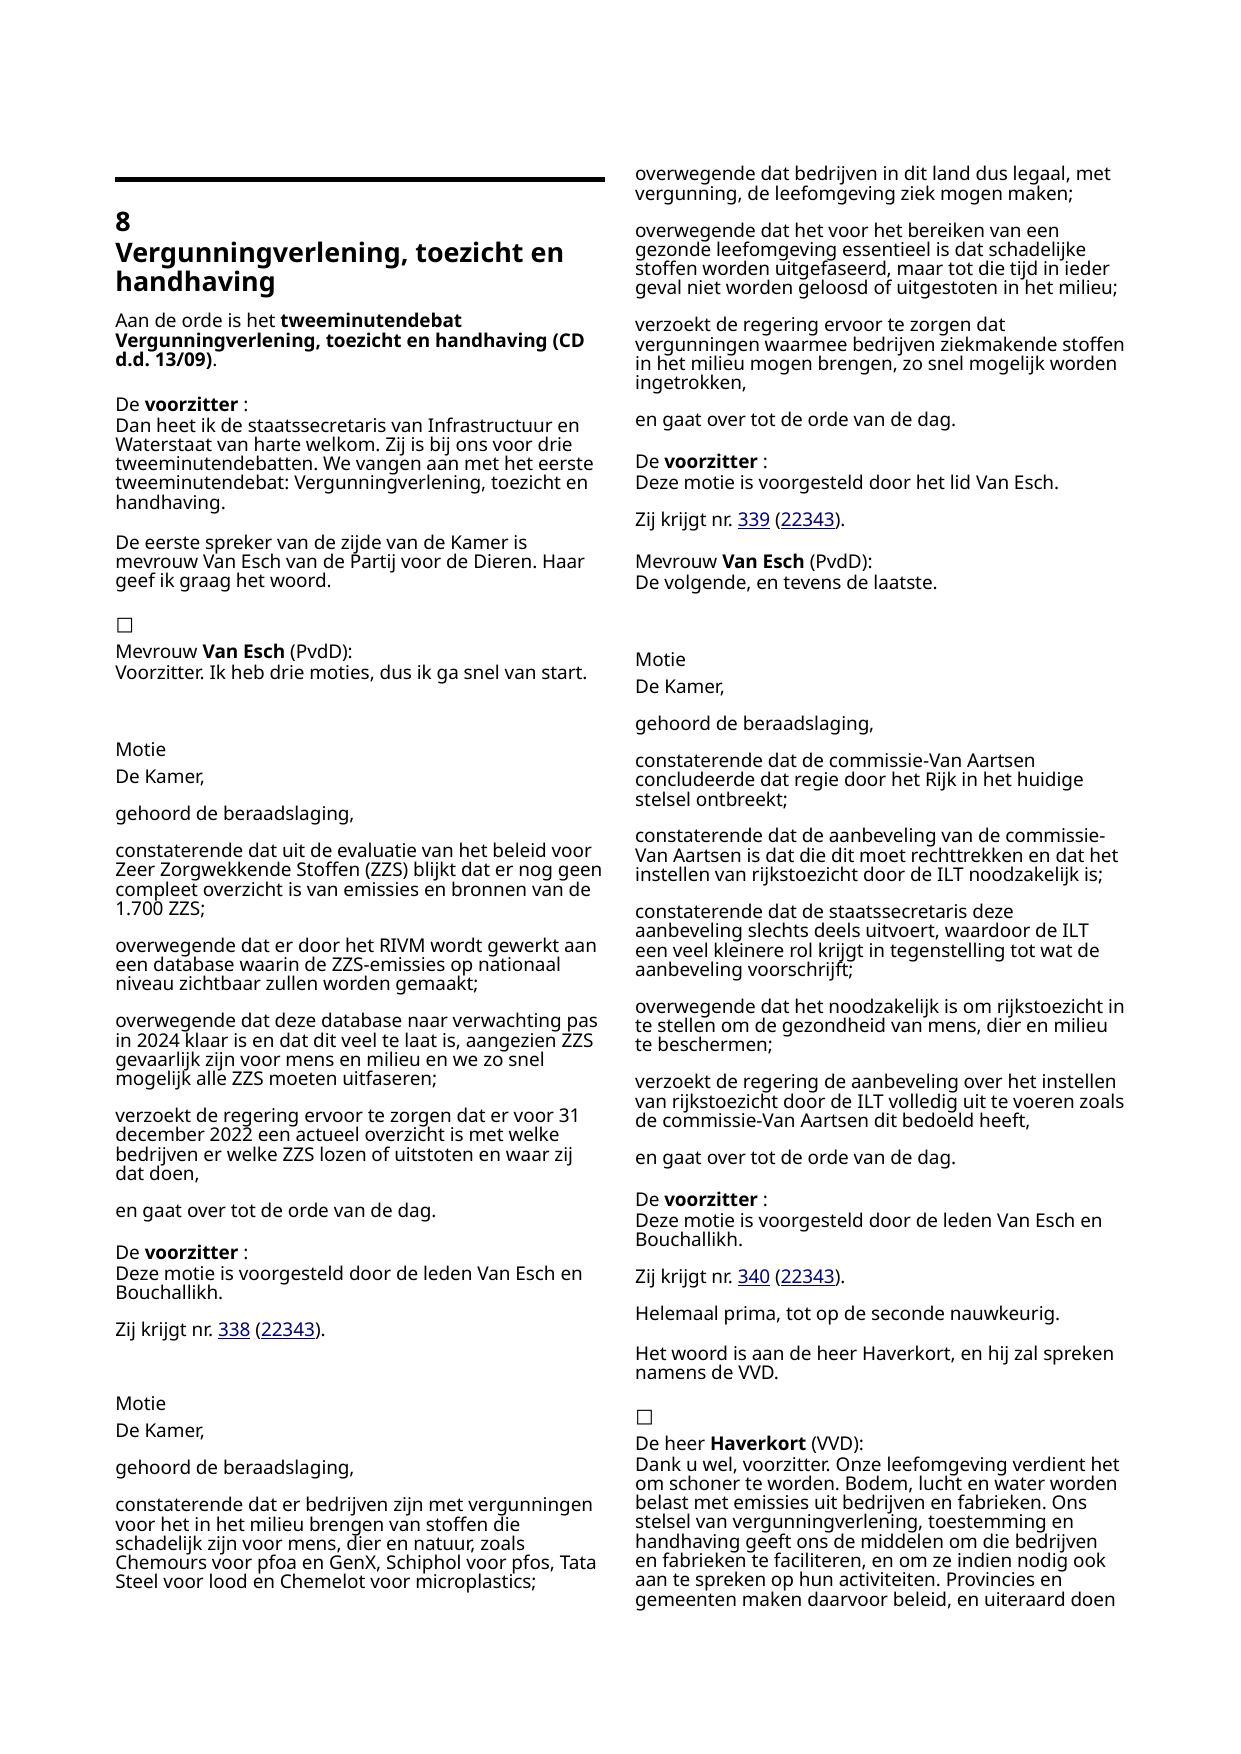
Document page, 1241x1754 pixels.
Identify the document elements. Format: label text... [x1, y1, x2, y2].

text Aan de orde is het tweeminutendebat Vergunningverlening, toezicht en handhaving (CD d.d. 13/09). [115, 312, 605, 370]
text De Kamer, [635, 678, 1125, 697]
text Motie [115, 736, 605, 762]
text constaterende dat de staatssecretaris deze aanbeveling slechts deels uitvoert, waardoor de ILT een veel kleinere rol krijgt in tegenstelling tot wat de aanbeveling voorschrijft; [635, 903, 1125, 980]
text Deze motie is voorgesteld door de leden Van Esch en Bouchallikh. [635, 1212, 1125, 1250]
text De voorzitter : [635, 1186, 1125, 1212]
text constaterende dat de commissie-Van Aartsen concludeerde dat regie door het Rijk in het huidige stelsel ontbreekt; [635, 752, 1125, 810]
text De Kamer, [115, 1422, 605, 1442]
text verzoekt de regering de aanbeveling over het instellen van rijkstoezicht door de ILT volledig uit te voeren zoals de commissie-Van Aartsen dit bedoeld heeft, [635, 1073, 1125, 1131]
text en gaat over tot de orde van de dag. [635, 1149, 1125, 1168]
text verzoekt de regering ervoor te zorgen dat er voor 31 december 2022 een actueel overzicht is met welke bedrijven er welke ZZS lozen of uitstoten en waar zij dat doen, [115, 1107, 605, 1184]
text Het woord is aan de heer Haverkort, en hij zal spreken namens de VVD. [635, 1345, 1125, 1383]
text Mevrouw Van Esch (PvdD): [115, 638, 605, 664]
text Motie [635, 646, 1125, 672]
text Zij krijgt nr. 338 (22343). [115, 1321, 605, 1340]
text en gaat over tot de orde van de dag. [635, 411, 1125, 430]
text ⬜ [115, 612, 605, 638]
text gehoord de beraadslaging, [635, 715, 1125, 734]
text overwegende dat er door het RIVM wordt gewerkt aan een database waarin de ZZS-emissies op nationaal niveau zichtbaar zullen worden gemaakt; [115, 937, 605, 995]
text Zij krijgt nr. 339 (22343). [635, 511, 1125, 530]
text De voorzitter : [635, 448, 1125, 474]
text 8 [115, 203, 605, 239]
text en gaat over tot de orde van de dag. [115, 1202, 605, 1221]
text overwegende dat het voor het bereiken van een gezonde leefomgeving essentieel is dat schadelijke stoffen worden uitgefaseerd, maar tot die tijd in ieder geval niet worden geloosd of uitgestoten in het milieu; [635, 222, 1125, 299]
text Dan heet ik de staatssecretaris van Infrastructuur en Waterstaat van harte welkom. Zij is bij ons voor drie tweeminutendebatten. We vangen aan met het eerste tweeminutendebat: Vergunningverlening, toezicht en handhaving. [115, 417, 605, 513]
text gehoord de beraadslaging, [115, 1459, 605, 1478]
text overwegende dat het noodzakelijk is om rijkstoezicht in te stellen om de gezondheid van mens, dier en milieu te beschermen; [635, 998, 1125, 1056]
text Deze motie is voorgesteld door het lid Van Esch. [635, 474, 1125, 493]
text Voorzitter. Ik heb drie moties, dus ik ga snel van start. [115, 664, 605, 683]
text Mevrouw Van Esch (PvdD): [635, 548, 1125, 574]
text Helemaal prima, tot op de seconde nauwkeurig. [635, 1305, 1125, 1324]
text De voorzitter : [115, 1239, 605, 1265]
text Zij krijgt nr. 340 (22343). [635, 1268, 1125, 1287]
text ⬜ [635, 1404, 1125, 1430]
text constaterende dat er bedrijven zijn met vergunningen voor het in het milieu brengen van stoffen die schadelijk zijn voor mens, dier en natuur, zoals Chemours voor pfoa en GenX, Schiphol voor pfos, Tata Steel voor lood en Chemelot voor microplastics; [115, 1496, 605, 1593]
text gehoord de beraadslaging, [115, 805, 605, 824]
text De voorzitter : [115, 391, 605, 417]
text Dank u wel, voorzitter. Onze leefomgeving verdient het om schoner te worden. Bodem, lucht en water worden belast met emissies uit bedrijven en fabrieken. Ons stelsel van vergunningverlening, toestemming en handhaving geeft ons de middelen om die bedrijven en fabrieken te faciliteren, en om ze indien nodig ook aan te spreken op hun activiteiten. Provincies en gemeenten maken daarvoor beleid, en uiteraard doen [635, 1456, 1125, 1610]
text De Kamer, [115, 768, 605, 787]
text verzoekt de regering ervoor te zorgen dat vergunningen waarmee bedrijven ziekmakende stoffen in het milieu mogen brengen, zo snel mogelijk worden ingetrokken, [635, 316, 1125, 393]
text Vergunningverlening, toezicht en handhaving [115, 239, 605, 312]
text overwegende dat bedrijven in dit land dus legaal, met vergunning, de leefomgeving ziek mogen maken; [635, 165, 1125, 204]
text De heer Haverkort (VVD): [635, 1430, 1125, 1456]
text overwegende dat deze database naar verwachting pas in 2024 klaar is en dat dit veel te laat is, aangezien ZZS gevaarlijk zijn voor mens en milieu en we zo snel mogelijk alle ZZS moeten uitfaseren; [115, 1012, 605, 1089]
text De volgende, en tevens de laatste. [635, 574, 1125, 593]
text Deze motie is voorgesteld door de leden Van Esch en Bouchallikh. [115, 1265, 605, 1303]
text constaterende dat de aanbeveling van de commissie-Van Aartsen is dat die dit moet rechttrekken en dat het instellen van rijkstoezicht door de ILT noodzakelijk is; [635, 827, 1125, 885]
text De eerste spreker van de zijde van de Kamer is mevrouw Van Esch van de Partij voor de Dieren. Haar geef ik graag het woord. [115, 534, 605, 591]
text constaterende dat uit de evaluatie van het beleid voor Zeer Zorgwekkende Stoffen (ZZS) blijkt dat er nog geen compleet overzicht is van emissies en bronnen van de 1.700 ZZS; [115, 842, 605, 919]
text Motie [115, 1391, 605, 1416]
